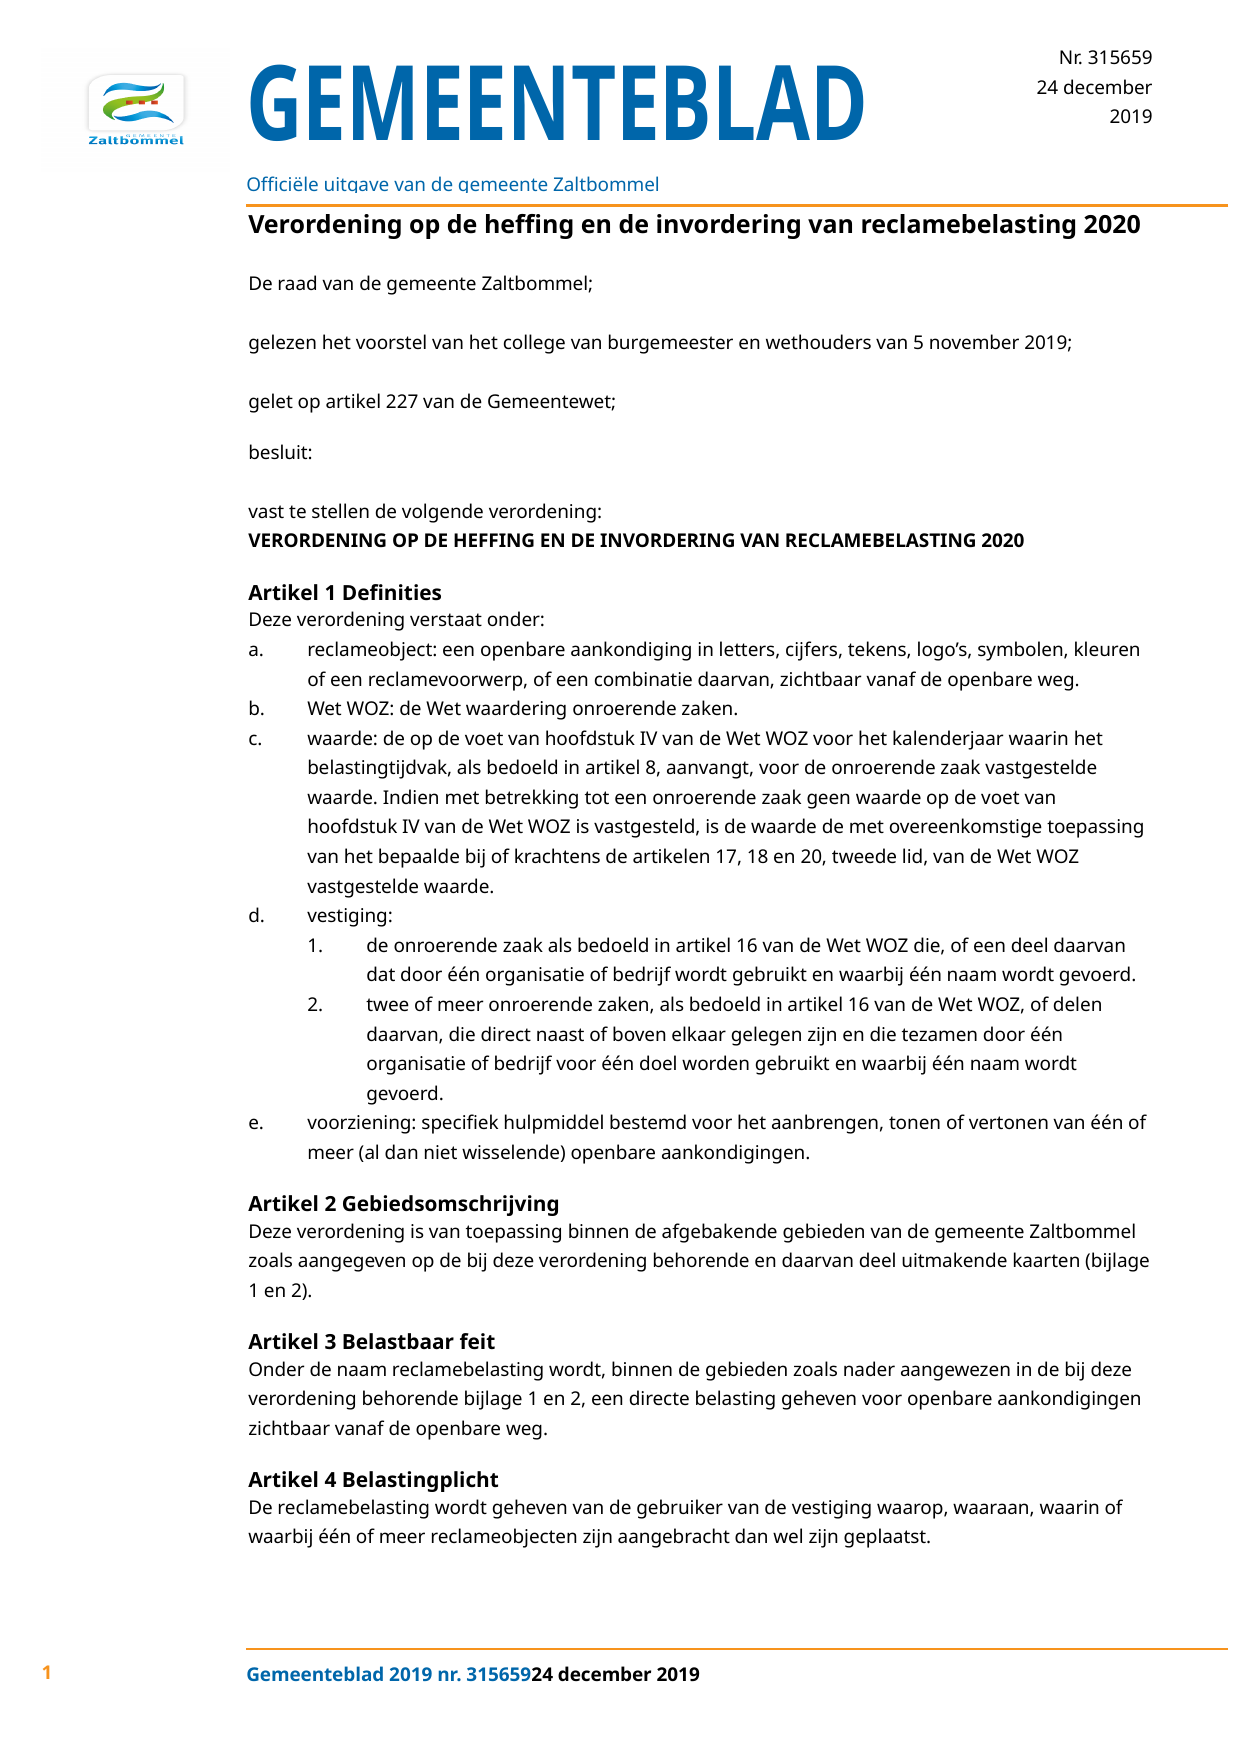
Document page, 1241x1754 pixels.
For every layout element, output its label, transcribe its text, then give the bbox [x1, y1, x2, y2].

list waarde: de op de voet van hoofdstuk IV van de Wet WOZ voor het kalenderjaar waarin het belastingtijdvak, als bedoeld in artikel 8, aanvangt, voor de onroerende zaak vastgestelde waarde. Indien met betrekking tot een onroerende zaak geen waarde op de voet van hoofdstuk IV van de Wet WOZ is vastgesteld, is de waarde de met overeenkomstige toepassing van het bepaalde bij of krachtens de artikelen 17, 18 en 20, tweede lid, van de Wet WOZ vastgestelde waarde. [248, 725, 1152, 898]
text Deze verordening is van toepassing binnen de afgebakende gebieden van de gemeente Zaltbommel zoals aangegeven op de bij deze verordening behorende en daarvan deel uitmakende kaarten (bijlage 1 en 2). [248, 1218, 1152, 1303]
text De raad van de gemeente Zaltbommel; [248, 270, 1152, 296]
list reclameobject: een openbare aankondiging in letters, cijfers, tekens, logo’s, symbolen, kleuren of een reclamevoorwerp, of een combinatie daarvan, zichtbaar vanaf de openbare weg. [248, 636, 1152, 691]
list vestiging: [248, 902, 1152, 928]
text Artikel 4 Belastingplicht [248, 1466, 1152, 1494]
text VERORDENING OP DE HEFFING EN DE INVORDERING VAN RECLAMEBELASTING 2020 [248, 528, 1152, 553]
text Onder de naam reclamebelasting wordt, binnen de gebieden zoals nader aangewezen in de bij deze verordening behorende bijlage 1 en 2, een directe belasting geheven voor openbare aankondigingen zichtbaar vanaf de openbare weg. [248, 1356, 1152, 1441]
list Wet WOZ: de Wet waardering onroerende zaken. [248, 695, 1152, 721]
text Deze verordening verstaat onder: [248, 607, 1152, 632]
text De reclamebelasting wordt geheven van de gebruiker van de vestiging waarop, waaraan, waarin of waarbij één of meer reclameobjecten zijn aangebracht dan wel zijn geplaatst. [248, 1494, 1152, 1549]
list voorziening: specifiek hulpmiddel bestemd voor het aanbrengen, tonen of vertonen van één of meer (al dan niet wisselende) openbare aankondigingen. [248, 1109, 1152, 1165]
text gelezen het voorstel van het college van burgemeester en wethouders van 5 november 2019; [248, 329, 1152, 355]
text vast te stellen de volgende verordening: [248, 498, 1152, 524]
picture [41, 47, 231, 172]
text Artikel 2 Gebiedsomschrijving [248, 1189, 1152, 1218]
list twee of meer onroerende zaken, als bedoeld in artikel 16 van de Wet WOZ, of delen daarvan, die direct naast of boven elkaar gelegen zijn en die tezamen door één organisatie of bedrijf voor één doel worden gebruikt en waarbij één naam wordt gevoerd. [307, 991, 1152, 1106]
text Verordening op de heffing en de invordering van reclamebelasting 2020 [248, 207, 1152, 241]
text gelet op artikel 227 van de Gemeentewet; [248, 389, 1152, 414]
text besluit: [248, 439, 1152, 465]
text Artikel 1 Definities [248, 578, 1152, 607]
list de onroerende zaak als bedoeld in artikel 16 van de Wet WOZ die, of een deel daarvan dat door één organisatie of bedrijf wordt gebruikt en waarbij één naam wordt gevoerd. [307, 932, 1152, 987]
text Artikel 3 Belastbaar feit [248, 1327, 1152, 1356]
